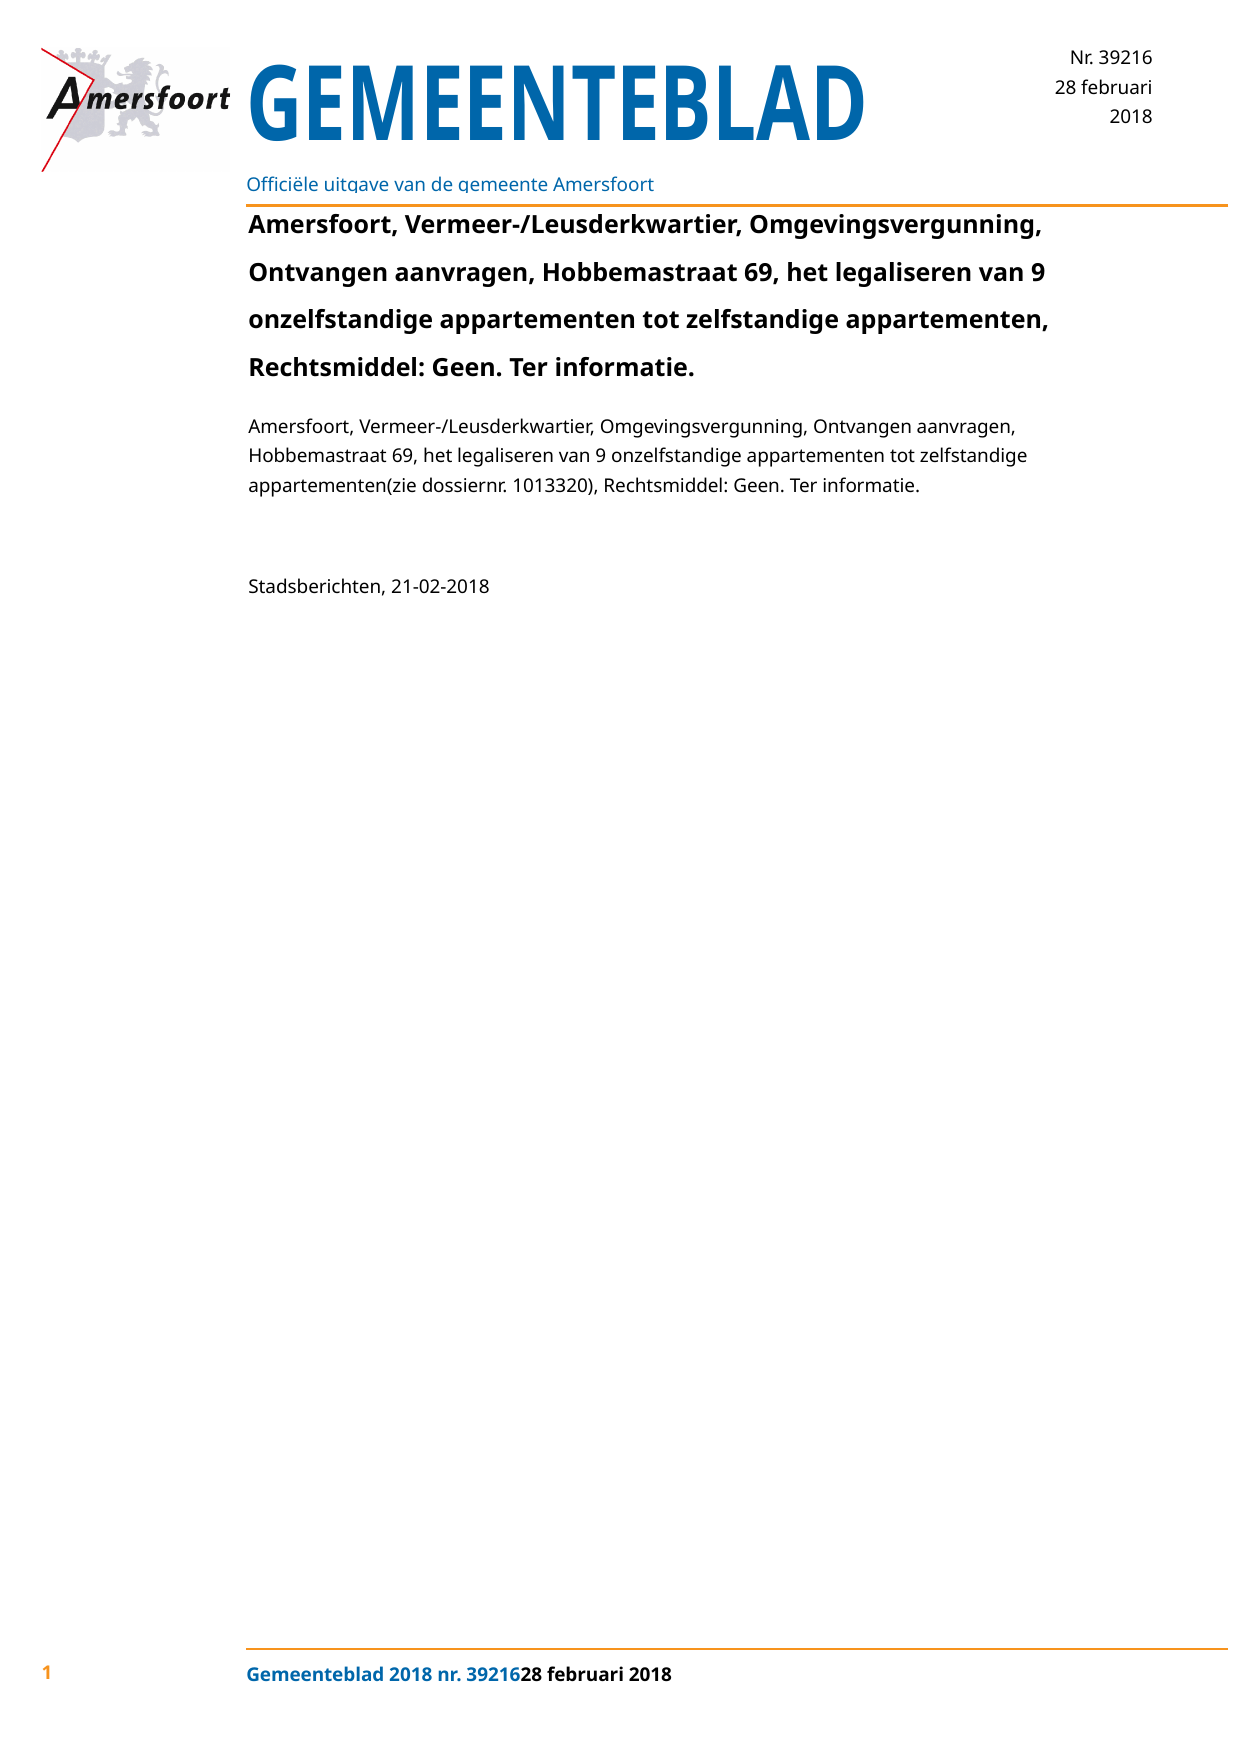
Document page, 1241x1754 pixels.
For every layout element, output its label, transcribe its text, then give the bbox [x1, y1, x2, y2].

picture [41, 47, 231, 172]
text Stadsberichten, 21-02-2018 [248, 573, 1152, 599]
text Amersfoort, Vermeer-/Leusderkwartier, Omgevingsvergunning, Ontvangen aanvragen, Hobbemastraat 69, het legaliseren van 9 onzelfstandige appartementen tot zelfstandige appartementen, Rechtsmiddel: Geen. Ter informatie. [248, 207, 1152, 384]
text Amersfoort, Vermeer-/Leusderkwartier, Omgevingsvergunning, Ontvangen aanvragen, Hobbemastraat 69, het legaliseren van 9 onzelfstandige appartementen tot zelfstandige appartementen(zie dossiernr. 1013320), Rechtsmiddel: Geen. Ter informatie. [248, 413, 1152, 498]
